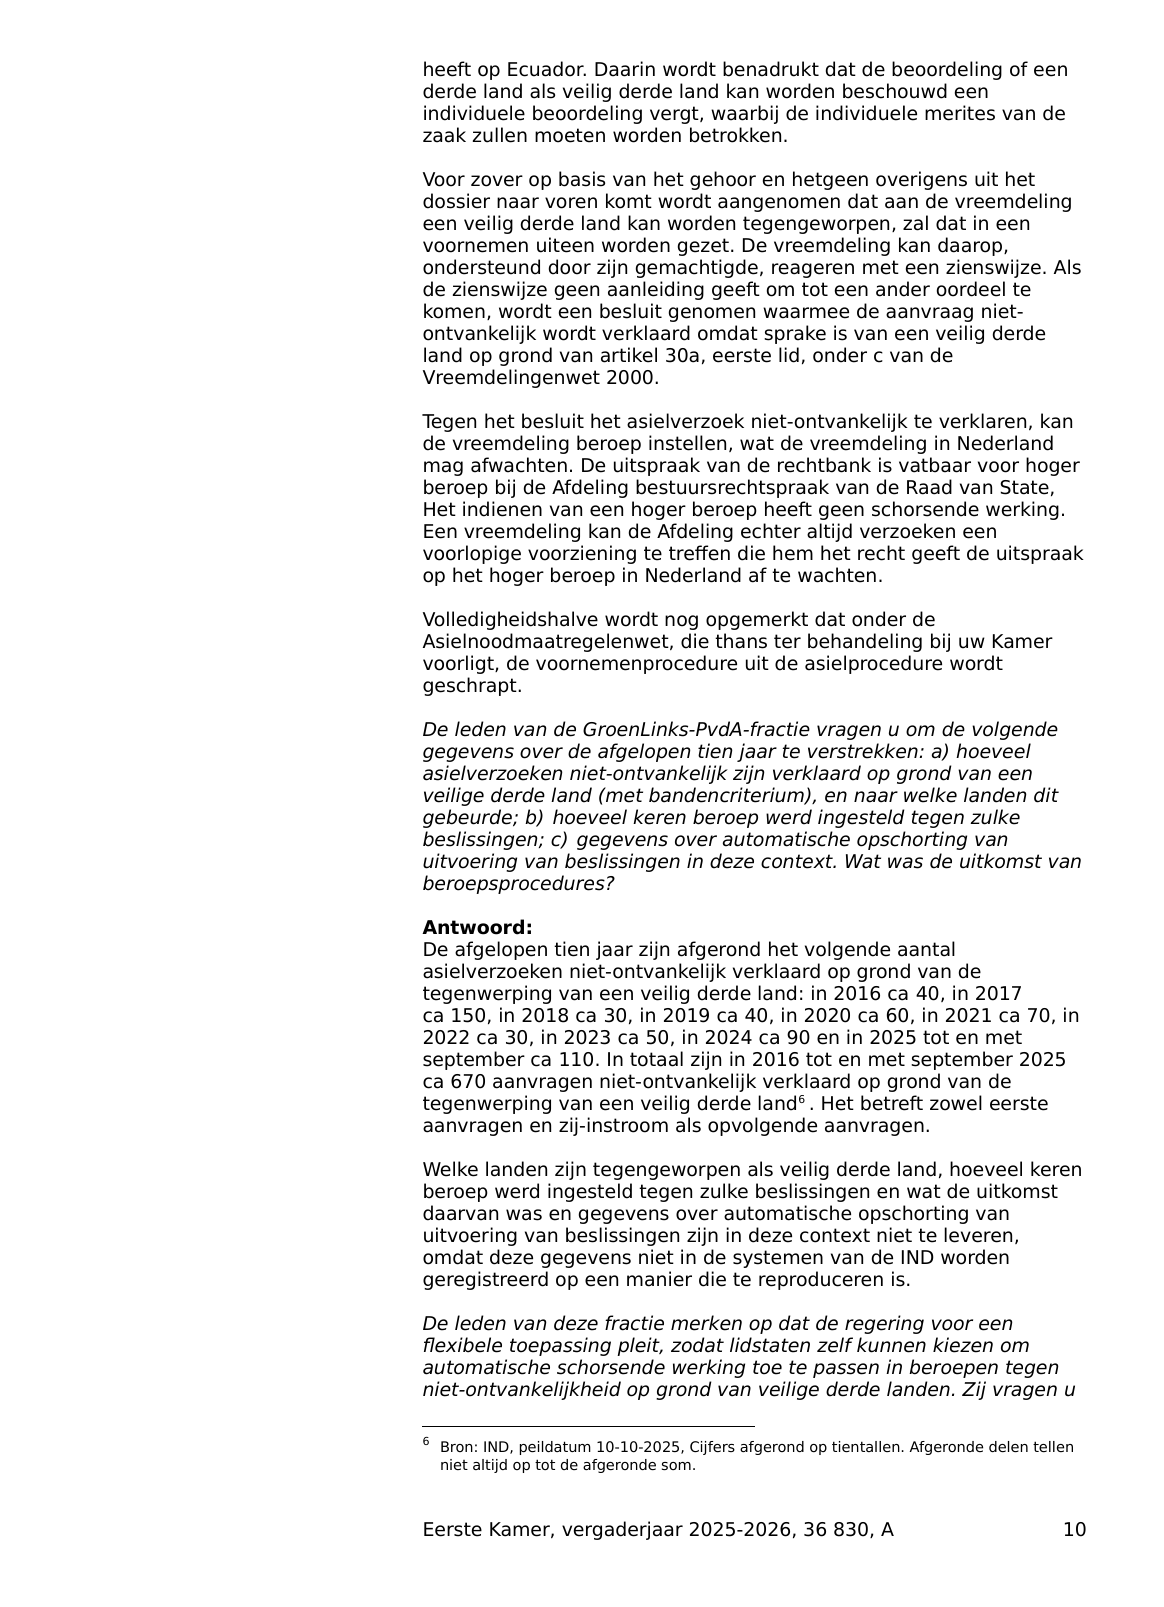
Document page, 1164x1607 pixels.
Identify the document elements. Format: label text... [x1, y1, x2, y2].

text Bron: IND, peildatum 10-10-2025, Cijfers afgerond op tientallen. Afgeronde delen tellen niet altijd op tot de afgeronde som. [422, 1435, 1087, 1474]
text Tegen het besluit het asielverzoek niet-ontvankelijk te verklaren, kan de vreemdeling beroep instellen, wat de vreemdeling in Nederland mag afwachten. De uitspraak van de rechtbank is vatbaar voor hoger beroep bij de Afdeling bestuursrechtspraak van de Raad van State, Het indienen van een hoger beroep heeft geen schorsende werking. Een vreemdeling kan de Afdeling echter altijd verzoeken een voorlopige voorziening te treffen die hem het recht geeft de uitspraak op het hoger beroep in Nederland af te wachten. [422, 411, 1087, 587]
text De leden van deze fractie merken op dat de regering voor een flexibele toepassing pleit, zodat lidstaten zelf kunnen kiezen om automatische schorsende werking toe te passen in beroepen tegen niet-ontvankelijkheid op grond van veilige derde landen. Zij vragen u [422, 1313, 1087, 1401]
text Voor zover op basis van het gehoor en hetgeen overigens uit het dossier naar voren komt wordt aangenomen dat aan de vreemdeling een veilig derde land kan worden tegengeworpen, zal dat in een voornemen uiteen worden gezet. De vreemdeling kan daarop, ondersteund door zijn gemachtigde, reageren met een zienswijze. Als de zienswijze geen aanleiding geeft om tot een ander oordeel te komen, wordt een besluit genomen waarmee de aanvraag niet-ontvankelijk wordt verklaard omdat sprake is van een veilig derde land op grond van artikel 30a, eerste lid, onder c van de Vreemdelingenwet 2000. [422, 169, 1087, 389]
text heeft op Ecuador. Daarin wordt benadrukt dat de beoordeling of een derde land als veilig derde land kan worden beschouwd een individuele beoordeling vergt, waarbij de individuele merites van de zaak zullen moeten worden betrokken. [422, 59, 1087, 147]
text De afgelopen tien jaar zijn afgerond het volgende aantal asielverzoeken niet-ontvankelijk verklaard op grond van de tegenwerping van een veilig derde land: in 2016 ca 40, in 2017 ca 150, in 2018 ca 30, in 2019 ca 40, in 2020 ca 60, in 2021 ca 70, in 2022 ca 30, in 2023 ca 50, in 2024 ca 90 en in 2025 tot en met september ca 110. In totaal zijn in 2016 tot en met september 2025 ca 670 aanvragen niet-ontvankelijk verklaard op grond van de tegenwerping van een veilig derde land. Het betreft zowel eerste aanvragen en zij-instroom als opvolgende aanvragen. [422, 939, 1087, 1137]
text Antwoord: [422, 917, 1087, 939]
text Volledigheidshalve wordt nog opgemerkt dat onder de Asielnoodmaatregelenwet, die thans ter behandeling bij uw Kamer voorligt, de voornemenprocedure uit de asielprocedure wordt geschrapt. [422, 609, 1087, 697]
text Welke landen zijn tegengeworpen als veilig derde land, hoeveel keren beroep werd ingesteld tegen zulke beslissingen en wat de uitkomst daarvan was en gegevens over automatische opschorting van uitvoering van beslissingen zijn in deze context niet te leveren, omdat deze gegevens niet in de systemen van de IND worden geregistreerd op een manier die te reproduceren is. [422, 1159, 1087, 1291]
text De leden van de GroenLinks-PvdA-fractie vragen u om de volgende gegevens over de afgelopen tien jaar te verstrekken: a) hoeveel asielverzoeken niet-ontvankelijk zijn verklaard op grond van een veilige derde land (met bandencriterium), en naar welke landen dit gebeurde; b) hoeveel keren beroep werd ingesteld tegen zulke beslissingen; c) gegevens over automatische opschorting van uitvoering van beslissingen in deze context. Wat was de uitkomst van beroepsprocedures? [422, 719, 1087, 895]
